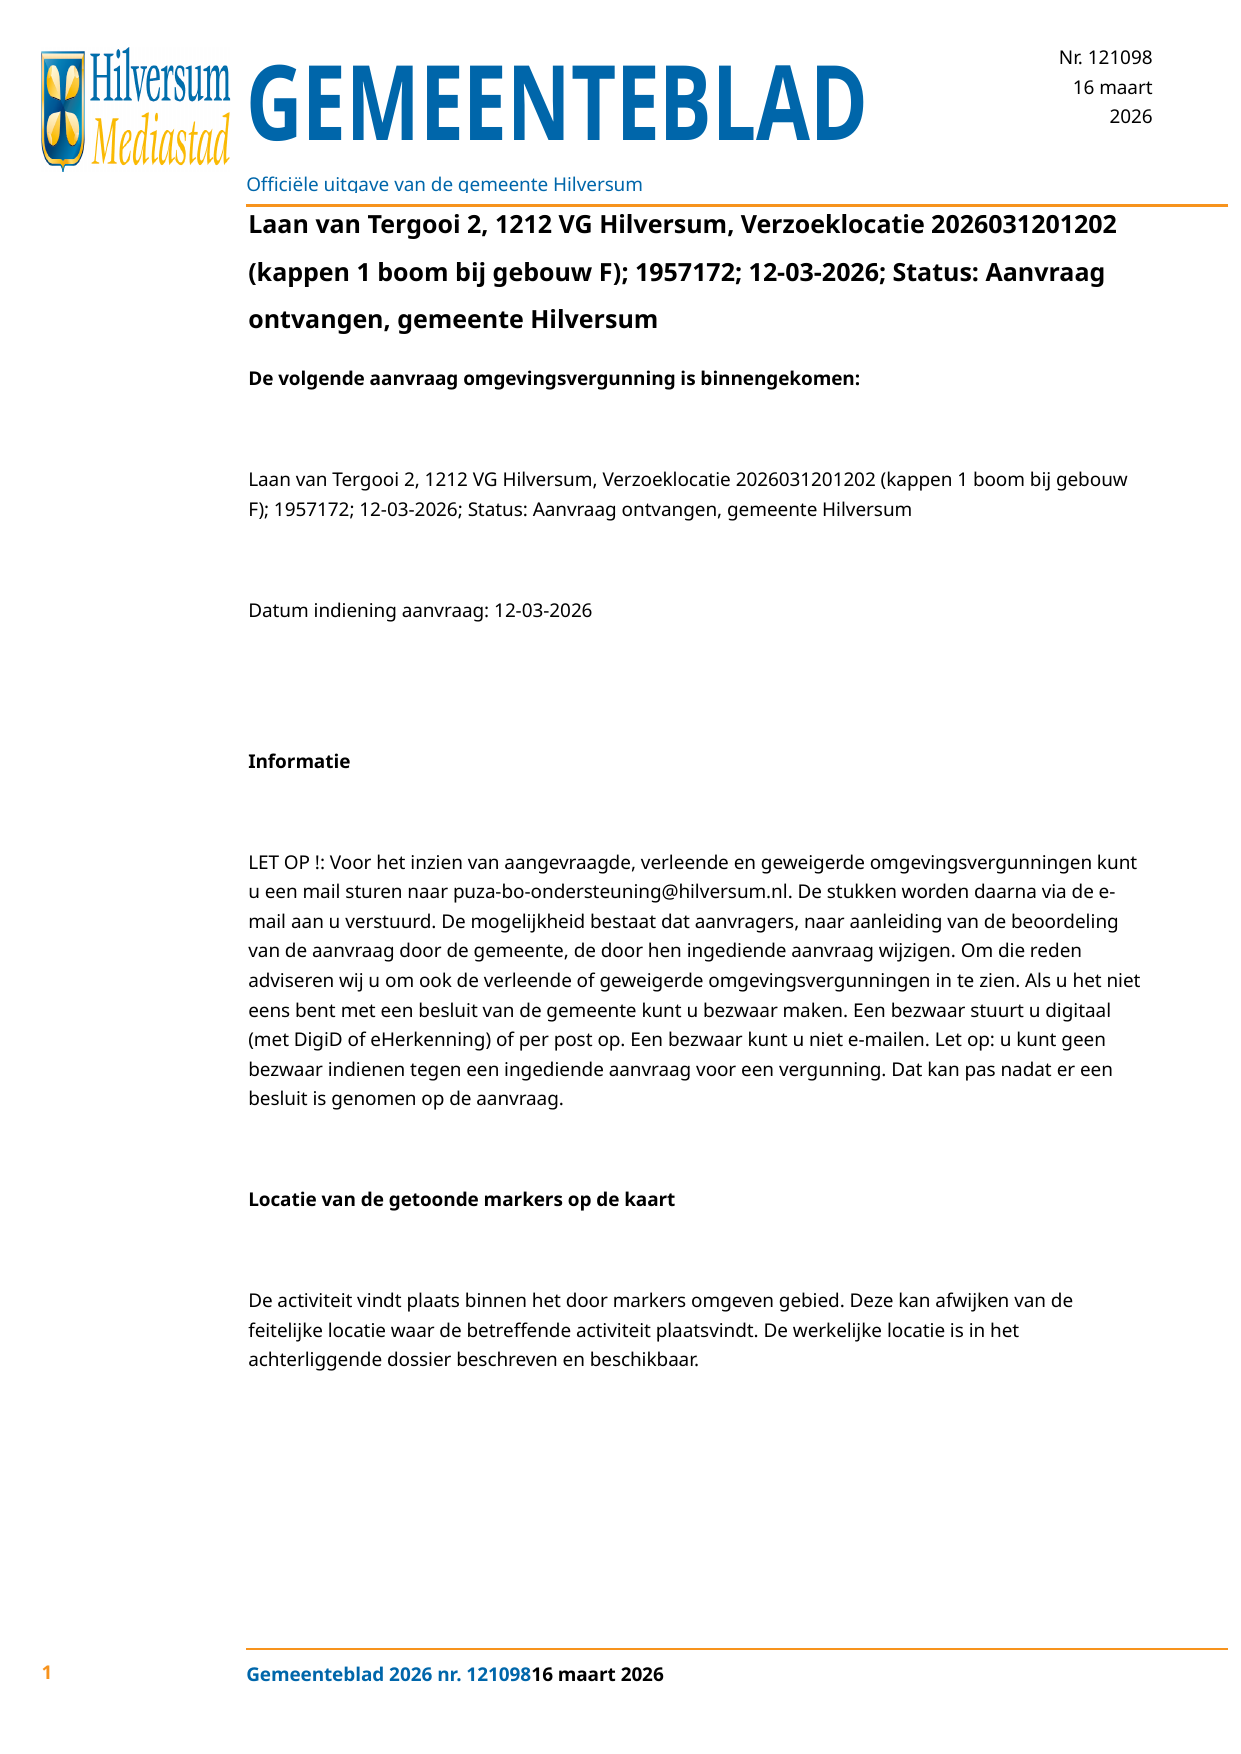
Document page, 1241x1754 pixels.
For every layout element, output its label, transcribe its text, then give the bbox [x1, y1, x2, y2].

text LET OP !: Voor het inzien van aangevraagde, verleende en geweigerde omgevingsvergunningen kunt u een mail sturen naar puza-bo-ondersteuning@hilversum.nl. De stukken worden daarna via de e-mail aan u verstuurd. De mogelijkheid bestaat dat aanvragers, naar aanleiding van de beoordeling van de aanvraag door de gemeente, de door hen ingediende aanvraag wijzigen. Om die reden adviseren wij u om ook de verleende of geweigerde omgevingsvergunningen in te zien. Als u het niet eens bent met een besluit van de gemeente kunt u bezwaar maken. Een bezwaar stuurt u digitaal (met DigiD of eHerkenning) of per post op. Een bezwaar kunt u niet e-mailen. Let op: u kunt geen bezwaar indienen tegen een ingediende aanvraag voor een vergunning. Dat kan pas nadat er een besluit is genomen op de aanvraag. [248, 849, 1152, 1111]
text Laan van Tergooi 2, 1212 VG Hilversum, Verzoeklocatie 2026031201202 (kappen 1 boom bij gebouw F); 1957172; 12-03-2026; Status: Aanvraag ontvangen, gemeente Hilversum [248, 207, 1152, 336]
text Informatie [248, 748, 1152, 774]
text De activiteit vindt plaats binnen het door markers omgeven gebied. Deze kan afwijken van de feitelijke locatie waar de betreffende activiteit plaatsvindt. De werkelijke locatie is in het achterliggende dossier beschreven en beschikbaar. [248, 1287, 1152, 1372]
text Locatie van de getoonde markers op de kaart [248, 1186, 1152, 1212]
text De volgende aanvraag omgevingsvergunning is binnengekomen: [248, 366, 1152, 391]
text Laan van Tergooi 2, 1212 VG Hilversum, Verzoeklocatie 2026031201202 (kappen 1 boom bij gebouw F); 1957172; 12-03-2026; Status: Aanvraag ontvangen, gemeente Hilversum [248, 466, 1152, 522]
text Datum indiening aanvraag: 12-03-2026 [248, 597, 1152, 622]
picture [41, 47, 231, 172]
